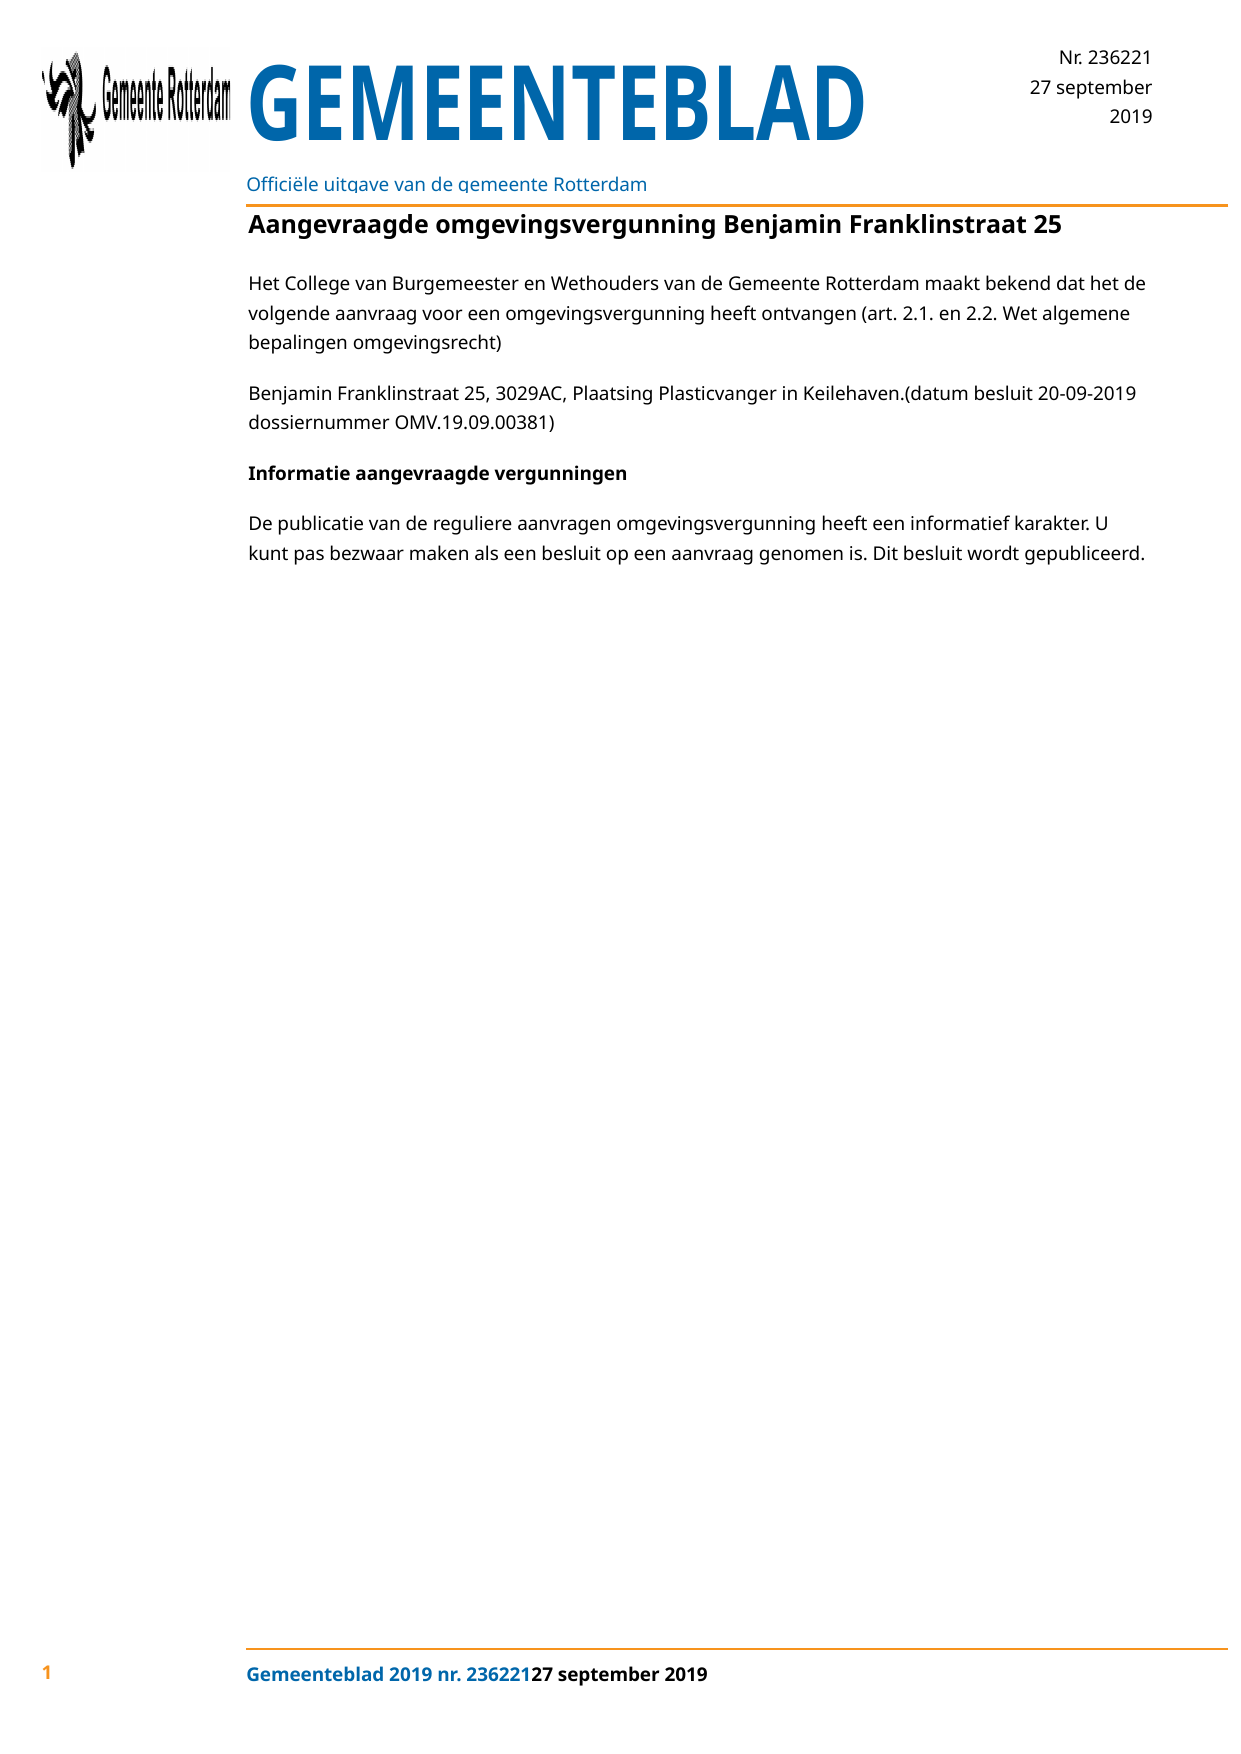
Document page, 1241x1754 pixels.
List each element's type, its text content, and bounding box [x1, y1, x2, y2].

picture [41, 47, 231, 172]
text Informatie aangevraagde vergunningen [248, 460, 1152, 486]
text Het College van Burgemeester en Wethouders van de Gemeente Rotterdam maakt bekend dat het de volgende aanvraag voor een omgevingsvergunning heeft ontvangen (art. 2.1. en 2.2. Wet algemene bepalingen omgevingsrecht) [248, 270, 1152, 355]
text Aangevraagde omgevingsvergunning Benjamin Franklinstraat 25 [248, 207, 1152, 241]
text Benjamin Franklinstraat 25, 3029AC, Plaatsing Plasticvanger in Keilehaven.(datum besluit 20-09-2019 dossiernummer OMV.19.09.00381) [248, 380, 1152, 435]
text De publicatie van de reguliere aanvragen omgevingsvergunning heeft een informatief karakter. U kunt pas bezwaar maken als een besluit op een aanvraag genomen is. Dit besluit wordt gepubliceerd. [248, 510, 1152, 566]
